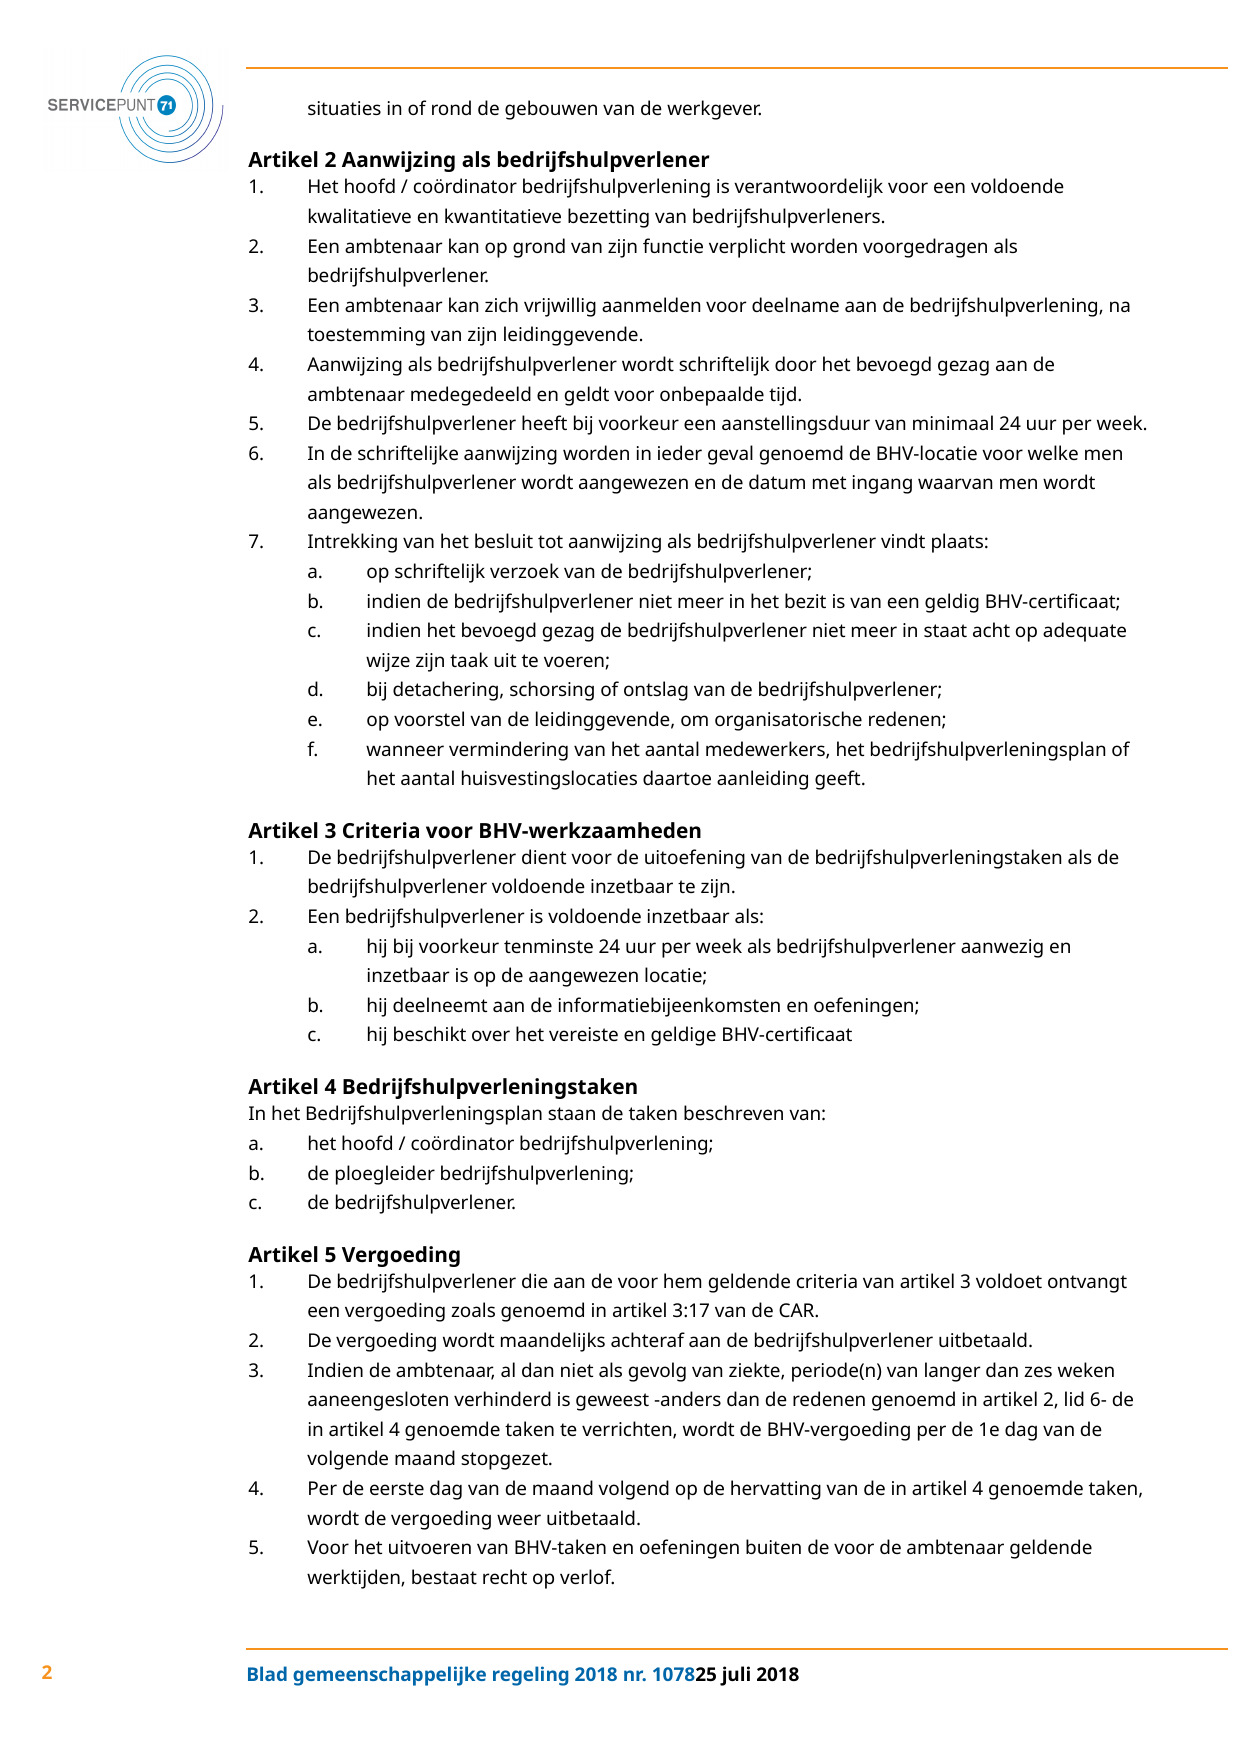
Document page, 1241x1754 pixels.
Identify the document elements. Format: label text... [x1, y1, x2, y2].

list Een ambtenaar kan op grond van zijn functie verplicht worden voorgedragen als bedrijfshulpverlener. [248, 233, 1152, 288]
list Een ambtenaar kan zich vrijwillig aanmelden voor deelname aan de bedrijfshulpverlening, na toestemming van zijn leidinggevende. [248, 292, 1152, 347]
list De bedrijfshulpverlener dient voor de uitoefening van de bedrijfshulpverleningstaken als de bedrijfshulpverlener voldoende inzetbaar te zijn. [248, 844, 1152, 899]
list wanneer vermindering van het aantal medewerkers, het bedrijfshulpverleningsplan of het aantal huisvestingslocaties daartoe aanleiding geeft. [307, 736, 1152, 791]
list op schriftelijk verzoek van de bedrijfshulpverlener; [307, 558, 1152, 584]
picture [41, 47, 231, 172]
list op voorstel van de leidinggevende, om organisatorische redenen; [307, 706, 1152, 732]
list indien het bevoegd gezag de bedrijfshulpverlener niet meer in staat acht op adequate wijze zijn taak uit te voeren; [307, 617, 1152, 673]
list hij bij voorkeur tenminste 24 uur per week als bedrijfshulpverlener aanwezig en inzetbaar is op de aangewezen locatie; [307, 933, 1152, 988]
text Artikel 2 Aanwijzing als bedrijfshulpverlener [248, 145, 1152, 174]
list bij detachering, schorsing of ontslag van de bedrijfshulpverlener; [307, 677, 1152, 702]
text In het Bedrijfshulpverleningsplan staan de taken beschreven van: [248, 1101, 1152, 1126]
list Aanwijzing als bedrijfshulpverlener wordt schriftelijk door het bevoegd gezag aan de ambtenaar medegedeeld en geldt voor onbepaalde tijd. [248, 351, 1152, 406]
list Het hoofd / coördinator bedrijfshulpverlening is verantwoordelijk voor een voldoende kwalitatieve en kwantitatieve bezetting van bedrijfshulpverleners. [248, 174, 1152, 229]
list In de schriftelijke aanwijzing worden in ieder geval genoemd de BHV-locatie voor welke men als bedrijfshulpverlener wordt aangewezen en de datum met ingang waarvan men wordt aangewezen. [248, 440, 1152, 525]
list De bedrijfshulpverlener heeft bij voorkeur een aanstellingsduur van minimaal 24 uur per week. [248, 410, 1152, 436]
list de ploegleider bedrijfshulpverlening; [248, 1160, 1152, 1185]
list situaties in of rond de gebouwen van de werkgever. [248, 95, 1152, 121]
list Voor het uitvoeren van BHV-taken en oefeningen buiten de voor de ambtenaar geldende werktijden, bestaat recht op verlof. [248, 1534, 1152, 1590]
list De bedrijfshulpverlener die aan de voor hem geldende criteria van artikel 3 voldoet ontvangt een vergoeding zoals genoemd in artikel 3:17 van de CAR. [248, 1268, 1152, 1323]
list Per de eerste dag van de maand volgend op de hervatting van de in artikel 4 genoemde taken, wordt de vergoeding weer uitbetaald. [248, 1475, 1152, 1531]
list Een bedrijfshulpverlener is voldoende inzetbaar als: [248, 903, 1152, 929]
list hij beschikt over het vereiste en geldige BHV-certificaat [307, 1022, 1152, 1047]
list hij deelneemt aan de informatiebijeenkomsten en oefeningen; [307, 992, 1152, 1018]
list indien de bedrijfshulpverlener niet meer in het bezit is van een geldig BHV-certificaat; [307, 588, 1152, 613]
list de bedrijfshulpverlener. [248, 1189, 1152, 1215]
list Intrekking van het besluit tot aanwijzing als bedrijfshulpverlener vindt plaats: [248, 529, 1152, 554]
list De vergoeding wordt maandelijks achteraf aan de bedrijfshulpverlener uitbetaald. [248, 1327, 1152, 1353]
list het hoofd / coördinator bedrijfshulpverlening; [248, 1130, 1152, 1156]
text Artikel 3 Criteria voor BHV-werkzaamheden [248, 816, 1152, 844]
text Artikel 4 Bedrijfshulpverleningstaken [248, 1072, 1152, 1101]
text Artikel 5 Vergoeding [248, 1240, 1152, 1268]
list Indien de ambtenaar, al dan niet als gevolg van ziekte, periode(n) van langer dan zes weken aaneengesloten verhinderd is geweest -anders dan de redenen genoemd in artikel 2, lid 6- de in artikel 4 genoemde taken te verrichten, wordt de BHV-vergoeding per de 1e dag van de volgende maand stopgezet. [248, 1357, 1152, 1471]
